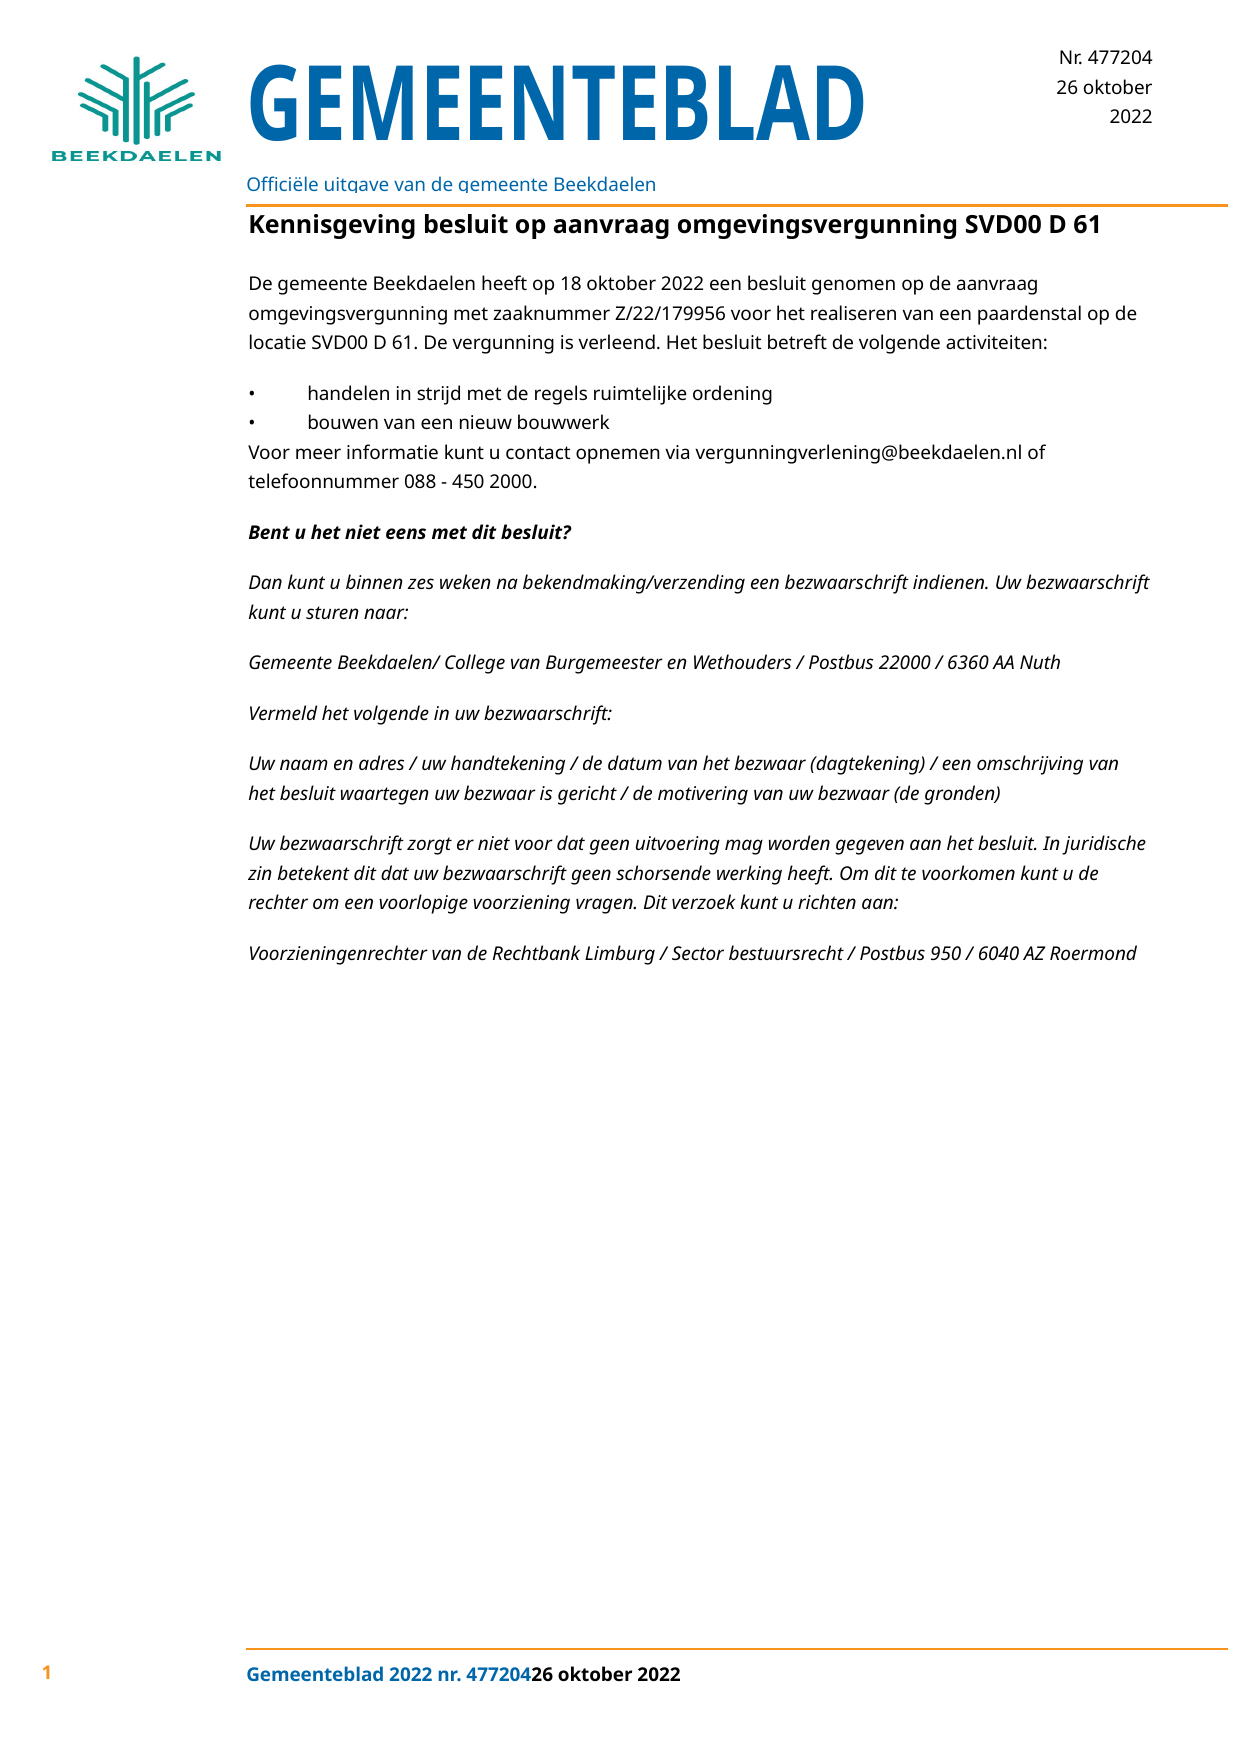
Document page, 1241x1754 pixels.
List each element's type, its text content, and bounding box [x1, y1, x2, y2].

text Uw bezwaarschrift zorgt er niet voor dat geen uitvoering mag worden gegeven aan het besluit. In juridische zin betekent dit dat uw bezwaarschrift geen schorsende werking heeft. Om dit te voorkomen kunt u de rechter om een voorlopige voorziening vragen. Dit verzoek kunt u richten aan: [248, 830, 1152, 915]
picture [41, 47, 231, 172]
text Vermeld het volgende in uw bezwaarschrift: [248, 700, 1152, 726]
list bouwen van een nieuw bouwwerk [248, 409, 1152, 435]
text Bent u het niet eens met dit besluit? [248, 519, 1152, 545]
text Gemeente Beekdaelen/ College van Burgemeester en Wethouders / Postbus 22000 / 6360 AA Nuth [248, 649, 1152, 675]
text Uw naam en adres / uw handtekening / de datum van het bezwaar (dagtekening) / een omschrijving van het besluit waartegen uw bezwaar is gericht / de motivering van uw bezwaar (de gronden) [248, 750, 1152, 806]
text Dan kunt u binnen zes weken na bekendmaking/verzending een bezwaarschrift indienen. Uw bezwaarschrift kunt u sturen naar: [248, 569, 1152, 625]
list handelen in strijd met de regels ruimtelijke ordening [248, 380, 1152, 406]
text Kennisgeving besluit op aanvraag omgevingsvergunning SVD00 D 61 [248, 207, 1152, 241]
text Voor meer informatie kunt u contact opnemen via vergunningverlening@beekdaelen.nl of telefoonnummer 088 - 450 2000. [248, 439, 1152, 494]
text De gemeente Beekdaelen heeft op 18 oktober 2022 een besluit genomen op de aanvraag omgevingsvergunning met zaaknummer Z/22/179956 voor het realiseren van een paardenstal op de locatie SVD00 D 61. De vergunning is verleend. Het besluit betreft de volgende activiteiten: [248, 270, 1152, 355]
text Voorzieningenrechter van de Rechtbank Limburg / Sector bestuursrecht / Postbus 950 / 6040 AZ Roermond [248, 940, 1152, 966]
